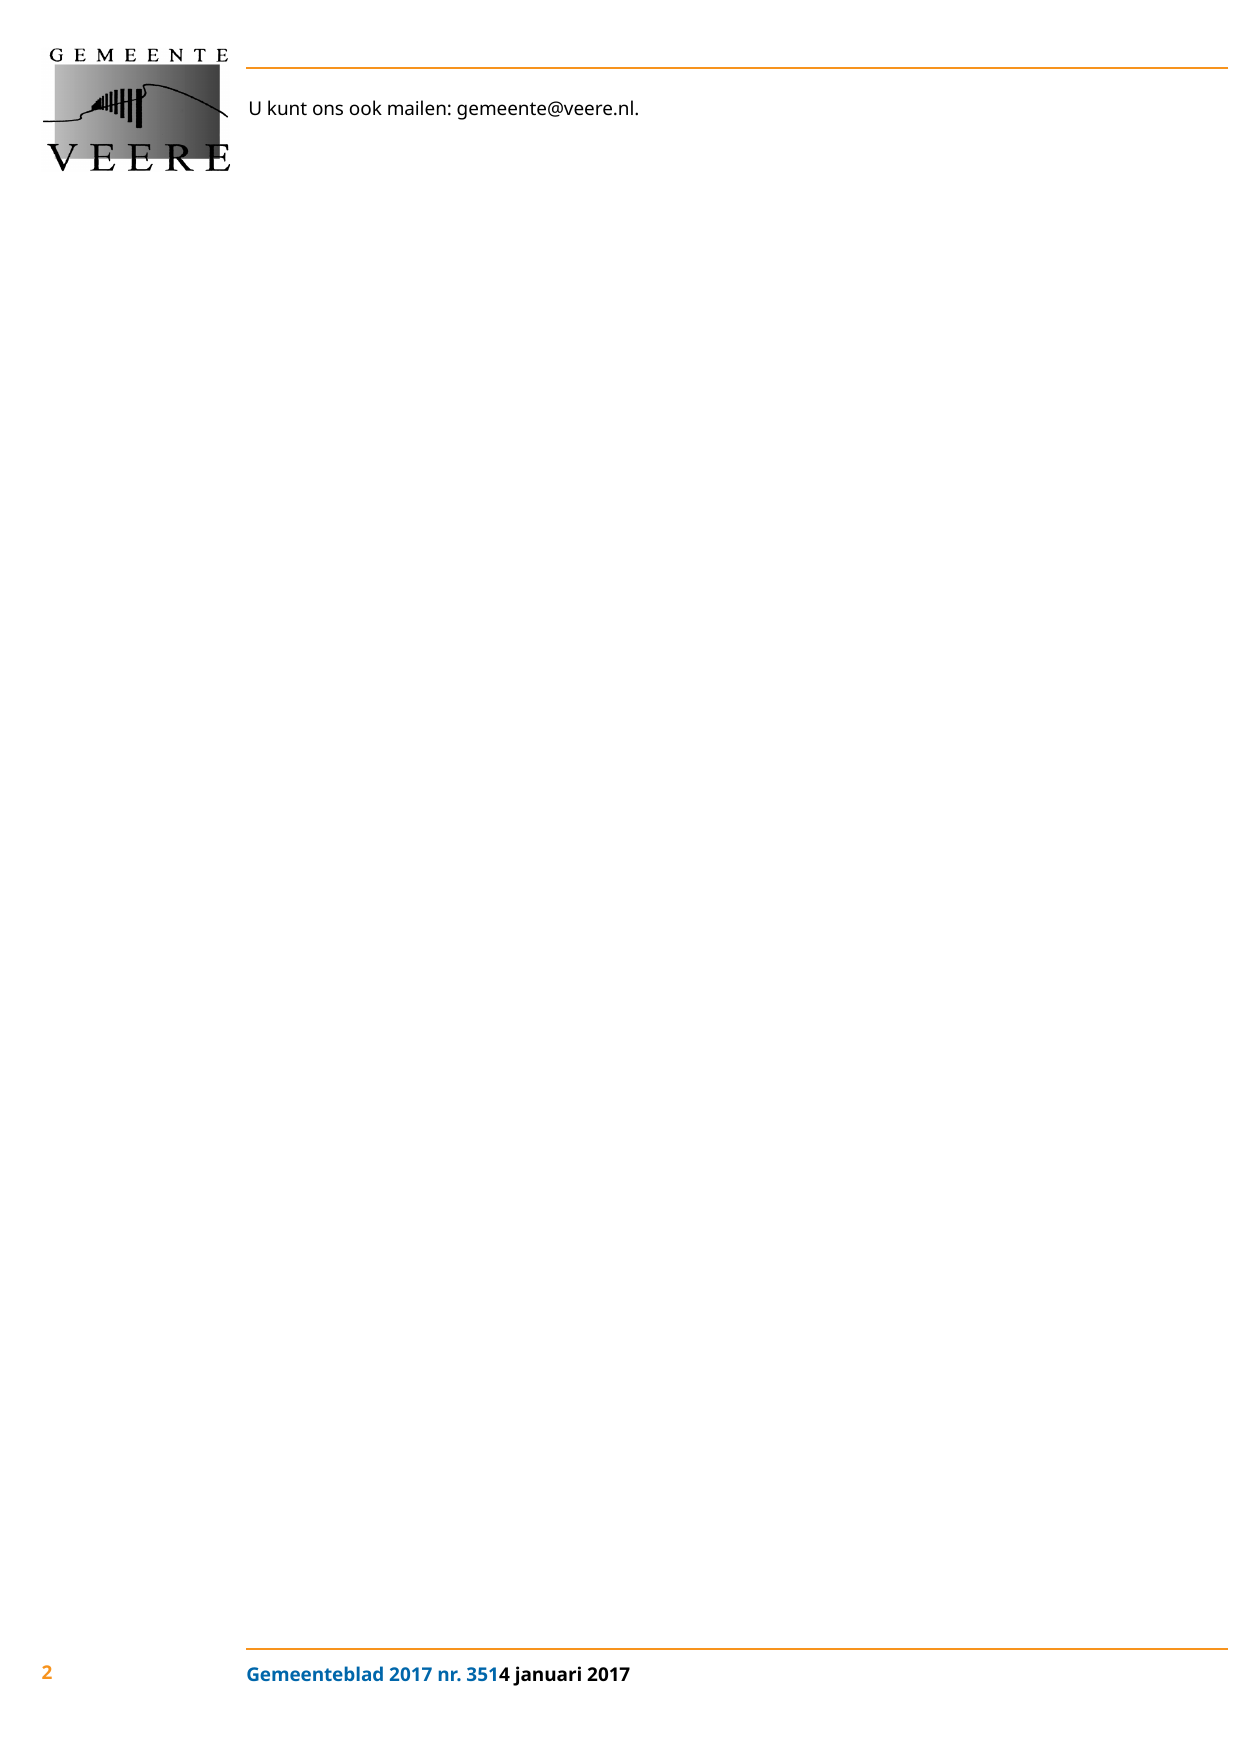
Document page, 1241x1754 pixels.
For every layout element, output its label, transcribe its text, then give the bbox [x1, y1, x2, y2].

picture [41, 47, 231, 172]
text U kunt ons ook mailen: gemeente@veere.nl. [248, 95, 1152, 121]
